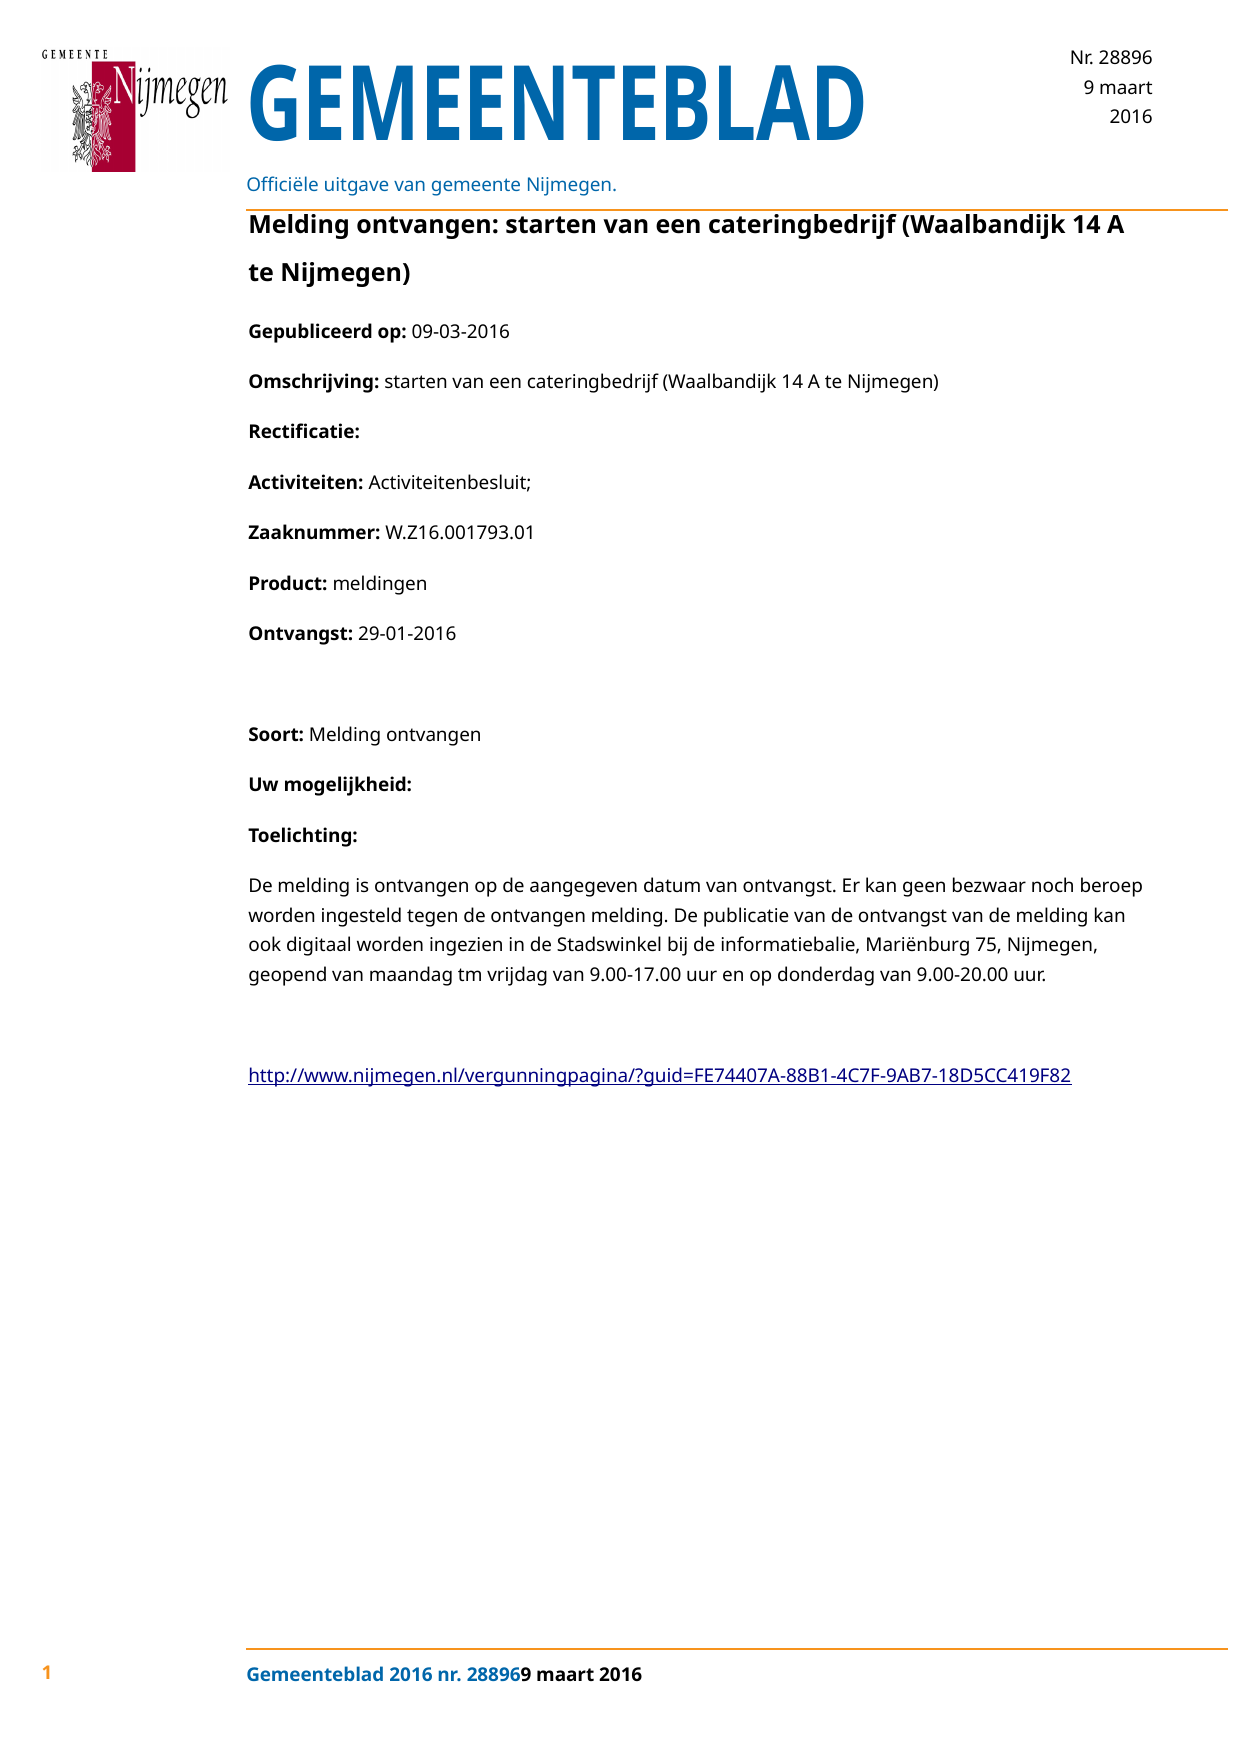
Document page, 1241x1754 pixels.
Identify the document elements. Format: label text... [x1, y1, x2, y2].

text Toelichting: [248, 822, 1152, 848]
text Omschrijving: starten van een cateringbedrijf (Waalbandijk 14 A te Nijmegen) [248, 368, 1152, 394]
text De melding is ontvangen op de aangegeven datum van ontvangst. Er kan geen bezwaar noch beroep worden ingesteld tegen de ontvangen melding. De publicatie van de ontvangst van de melding kan ook digitaal worden ingezien in de Stadswinkel bij de informatiebalie, Mariënburg 75, Nijmegen, geopend van maandag tm vrijdag van 9.00-17.00 uur en op donderdag van 9.00-20.00 uur. [248, 872, 1152, 987]
text Uw mogelijkheid: [248, 772, 1152, 797]
text Product: meldingen [248, 570, 1152, 596]
text Zaaknummer: W.Z16.001793.01 [248, 519, 1152, 545]
text http://www.nijmegen.nl/vergunningpagina/?guid=FE74407A-88B1-4C7F-9AB7-18D5CC419F82 [248, 1062, 1152, 1088]
text Soort: Melding ontvangen [248, 721, 1152, 747]
text Rectificatie: [248, 419, 1152, 444]
text Ontvangst: 29-01-2016 [248, 620, 1152, 646]
text Gepubliceerd op: 09-03-2016 [248, 318, 1152, 344]
picture [41, 47, 231, 172]
text Melding ontvangen: starten van een cateringbedrijf (Waalbandijk 14 A te Nijmegen) [248, 211, 1152, 288]
text Activiteiten: Activiteitenbesluit; [248, 469, 1152, 495]
